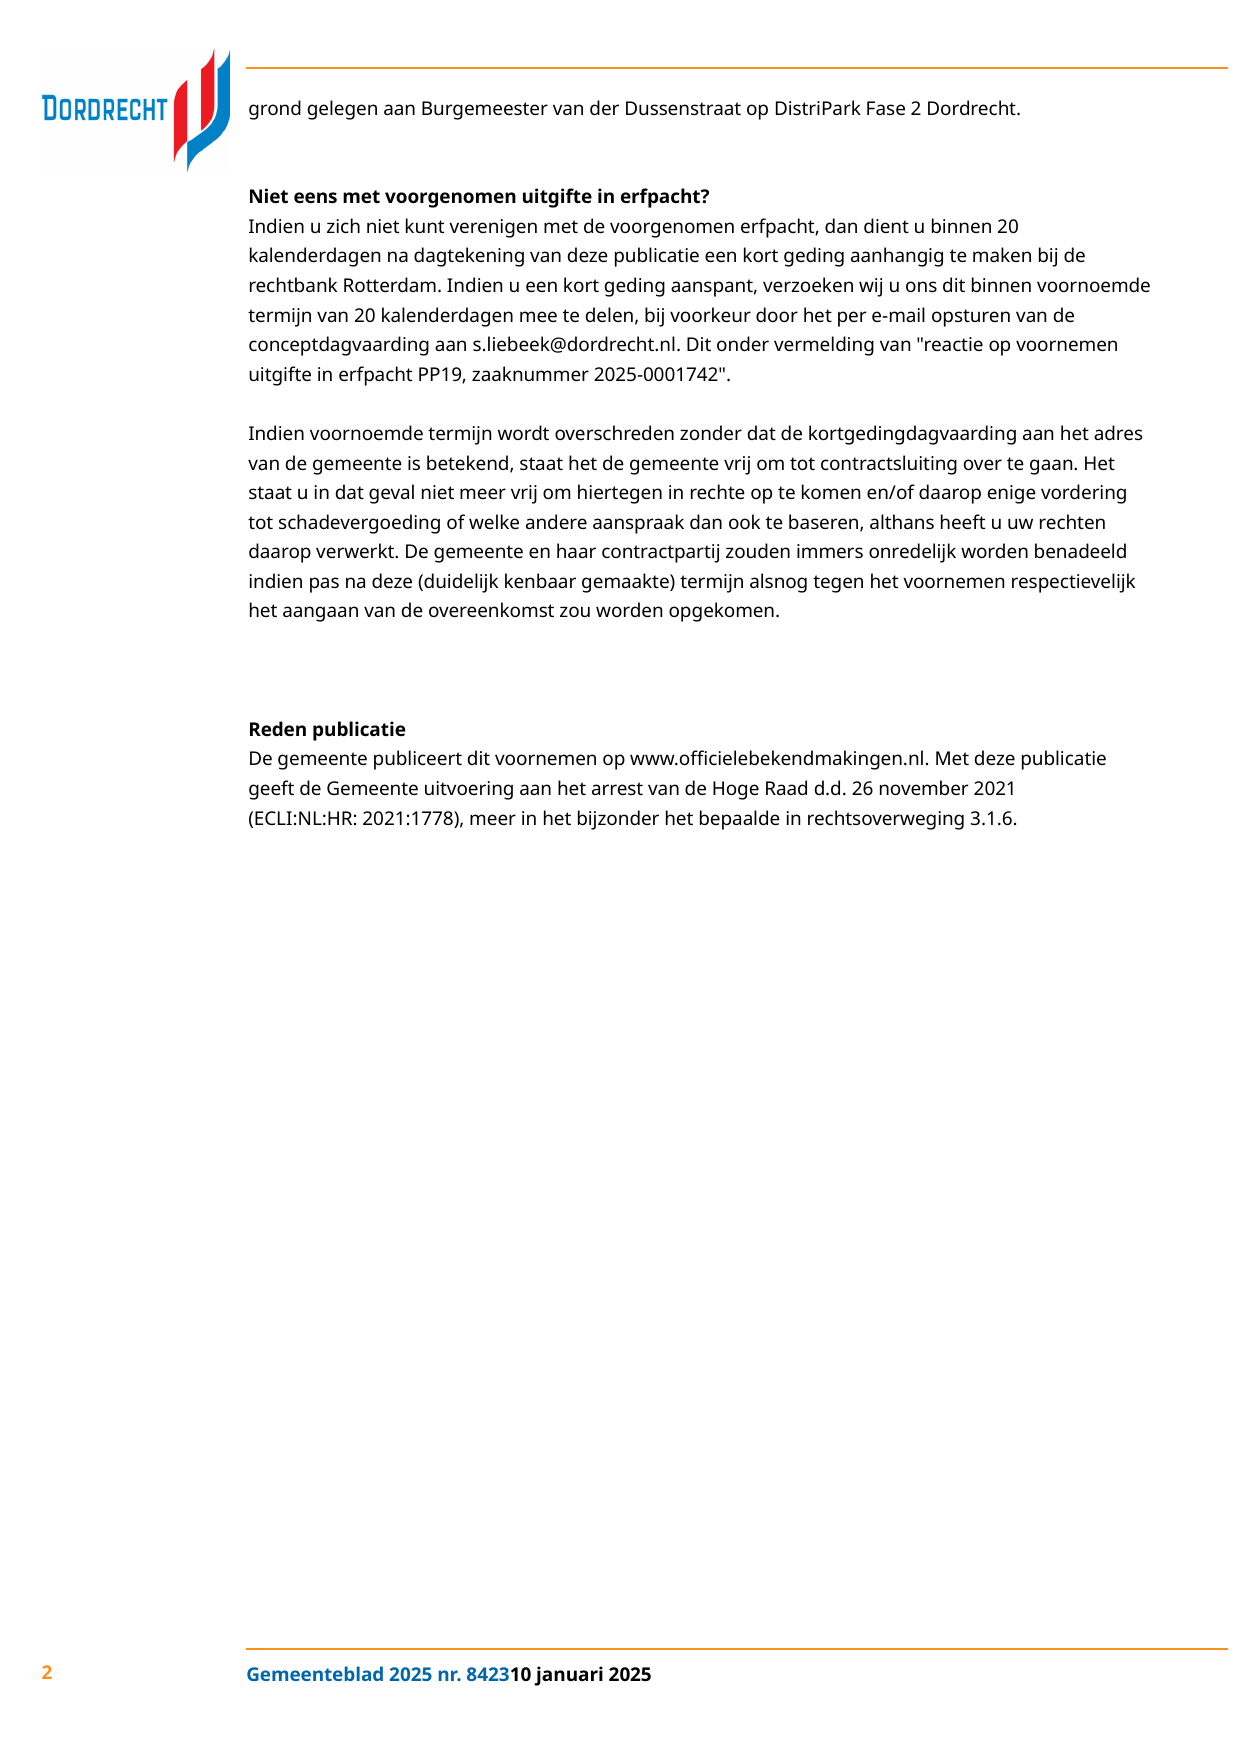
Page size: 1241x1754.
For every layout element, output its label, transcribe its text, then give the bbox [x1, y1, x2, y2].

text grond gelegen aan Burgemeester van der Dussenstraat op DistriPark Fase 2 Dordrecht. [248, 95, 1152, 121]
text Niet eens met voorgenomen uitgifte in erfpacht? [248, 183, 1152, 209]
text De gemeente publiceert dit voornemen op www.officielebekendmakingen.nl. Met deze publicatie geeft de Gemeente uitvoering aan het arrest van de Hoge Raad d.d. 26 november 2021 [248, 746, 1152, 801]
text (ECLI:NL:HR: 2021:1778), meer in het bijzonder het bepaalde in rechtsoverweging 3.1.6. [248, 805, 1152, 831]
text Indien voornoemde termijn wordt overschreden zonder dat de kortgedingdagvaarding aan het adres van de gemeente is betekend, staat het de gemeente vrij om tot contractsluiting over te gaan. Het staat u in dat geval niet meer vrij om hiertegen in rechte op te komen en/of daarop enige vordering tot schadevergoeding of welke andere aanspraak dan ook te baseren, althans heeft u uw rechten daarop verwerkt. De gemeente en haar contractpartij zouden immers onredelijk worden benadeeld indien pas na deze (duidelijk kenbaar gemaakte) termijn alsnog tegen het voornemen respectievelijk het aangaan van de overeenkomst zou worden opgekomen. [248, 420, 1152, 623]
text Indien u zich niet kunt verenigen met de voorgenomen erfpacht, dan dient u binnen 20 kalenderdagen na dagtekening van deze publicatie een kort geding aanhangig te maken bij de rechtbank Rotterdam. Indien u een kort geding aanspant, verzoeken wij u ons dit binnen voornoemde termijn van 20 kalenderdagen mee te delen, bij voorkeur door het per e-mail opsturen van de conceptdagvaarding aan s.liebeek@dordrecht.nl. Dit onder vermelding van "reactie op voornemen uitgifte in erfpacht PP19, zaaknummer 2025-0001742". [248, 213, 1152, 387]
picture [41, 47, 231, 172]
text Reden publicatie [248, 716, 1152, 742]
